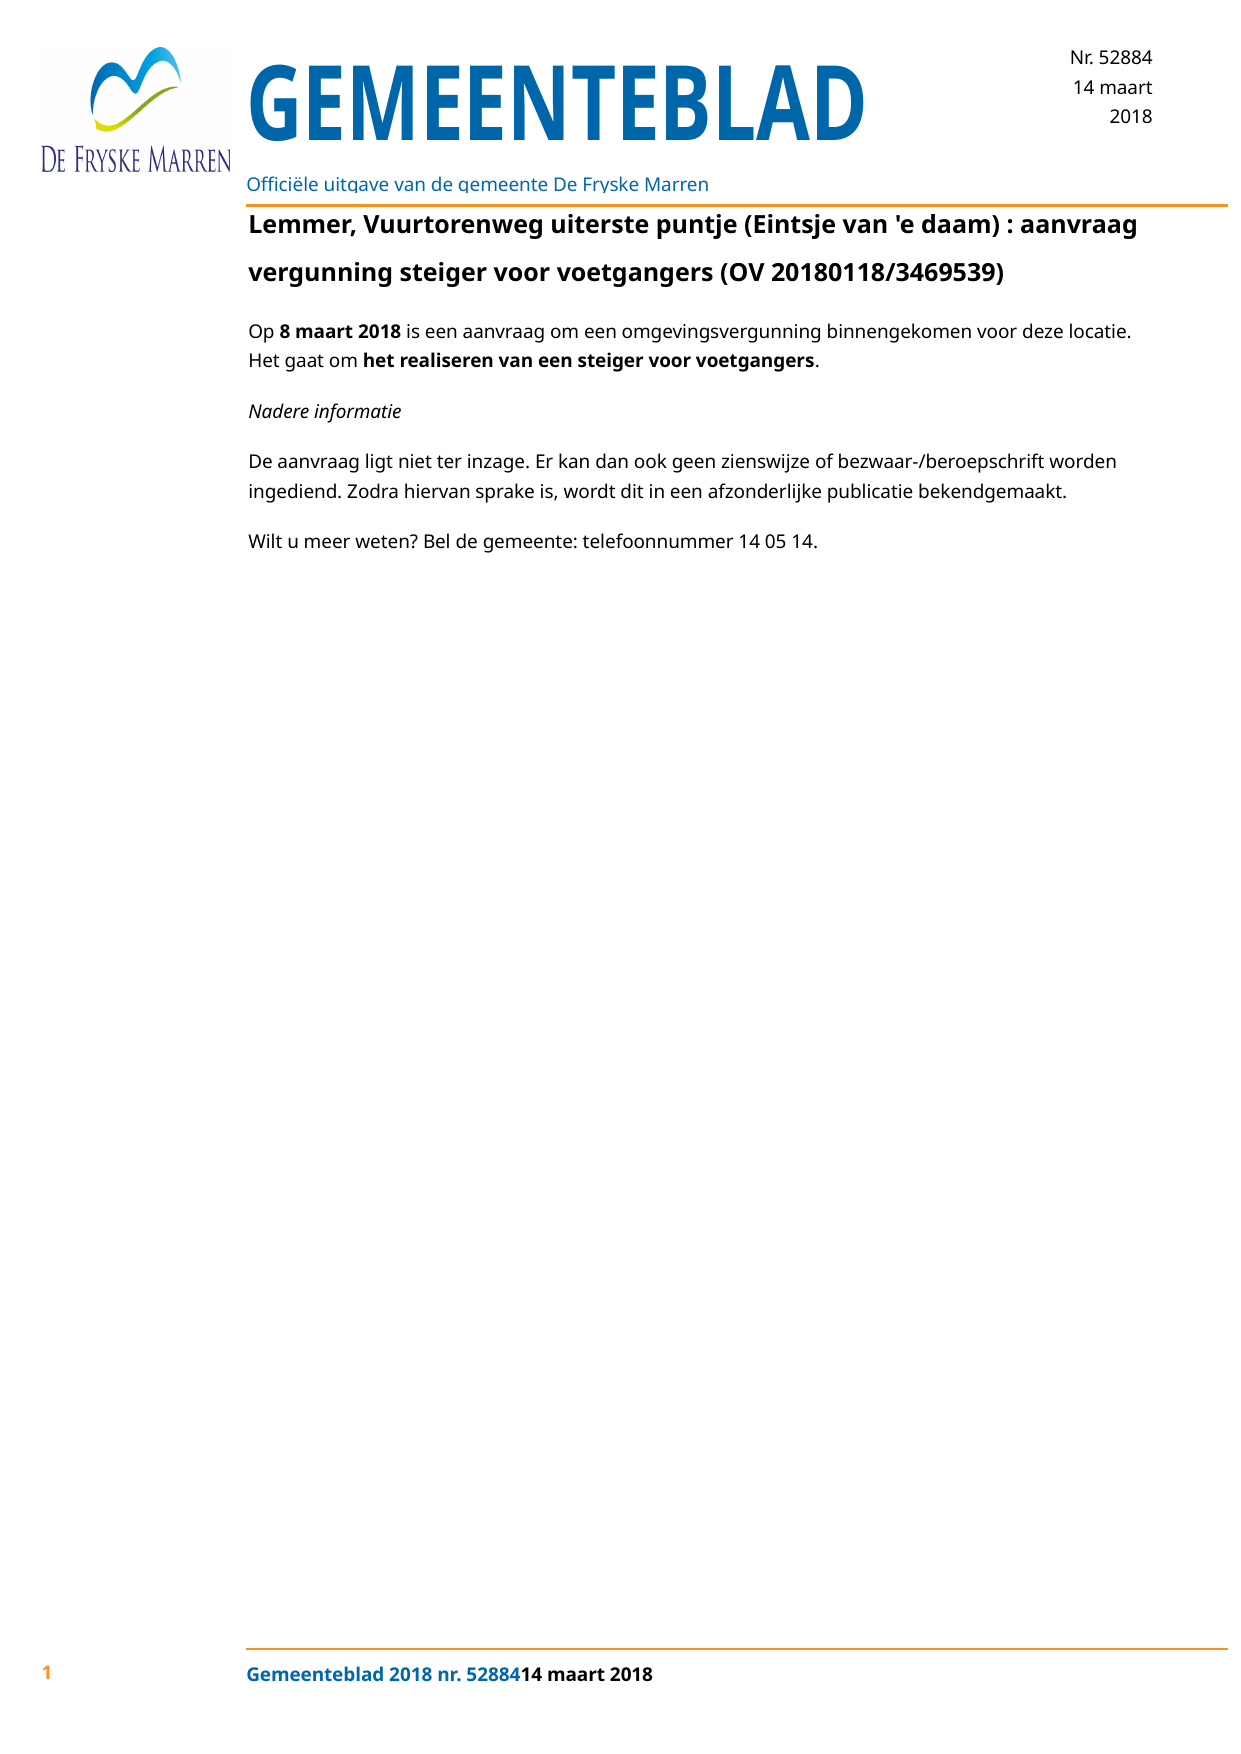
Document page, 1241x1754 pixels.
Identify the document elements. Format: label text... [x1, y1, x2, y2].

text Wilt u meer weten? Bel de gemeente: telefoonnummer 14 05 14. [248, 528, 1152, 554]
text Op 8 maart 2018 is een aanvraag om een omgevingsvergunning binnengekomen voor deze locatie. Het gaat om het realiseren van een steiger voor voetgangers. [248, 318, 1152, 373]
text De aanvraag ligt niet ter inzage. Er kan dan ook geen zienswijze of bezwaar-/beroepschrift worden ingediend. Zodra hiervan sprake is, wordt dit in een afzonderlijke publicatie bekendgemaakt. [248, 448, 1152, 504]
picture [41, 47, 231, 172]
text Nadere informatie [248, 398, 1152, 424]
text Lemmer, Vuurtorenweg uiterste puntje (Eintsje van 'e daam) : aanvraag vergunning steiger voor voetgangers (OV 20180118/3469539) [248, 207, 1152, 288]
